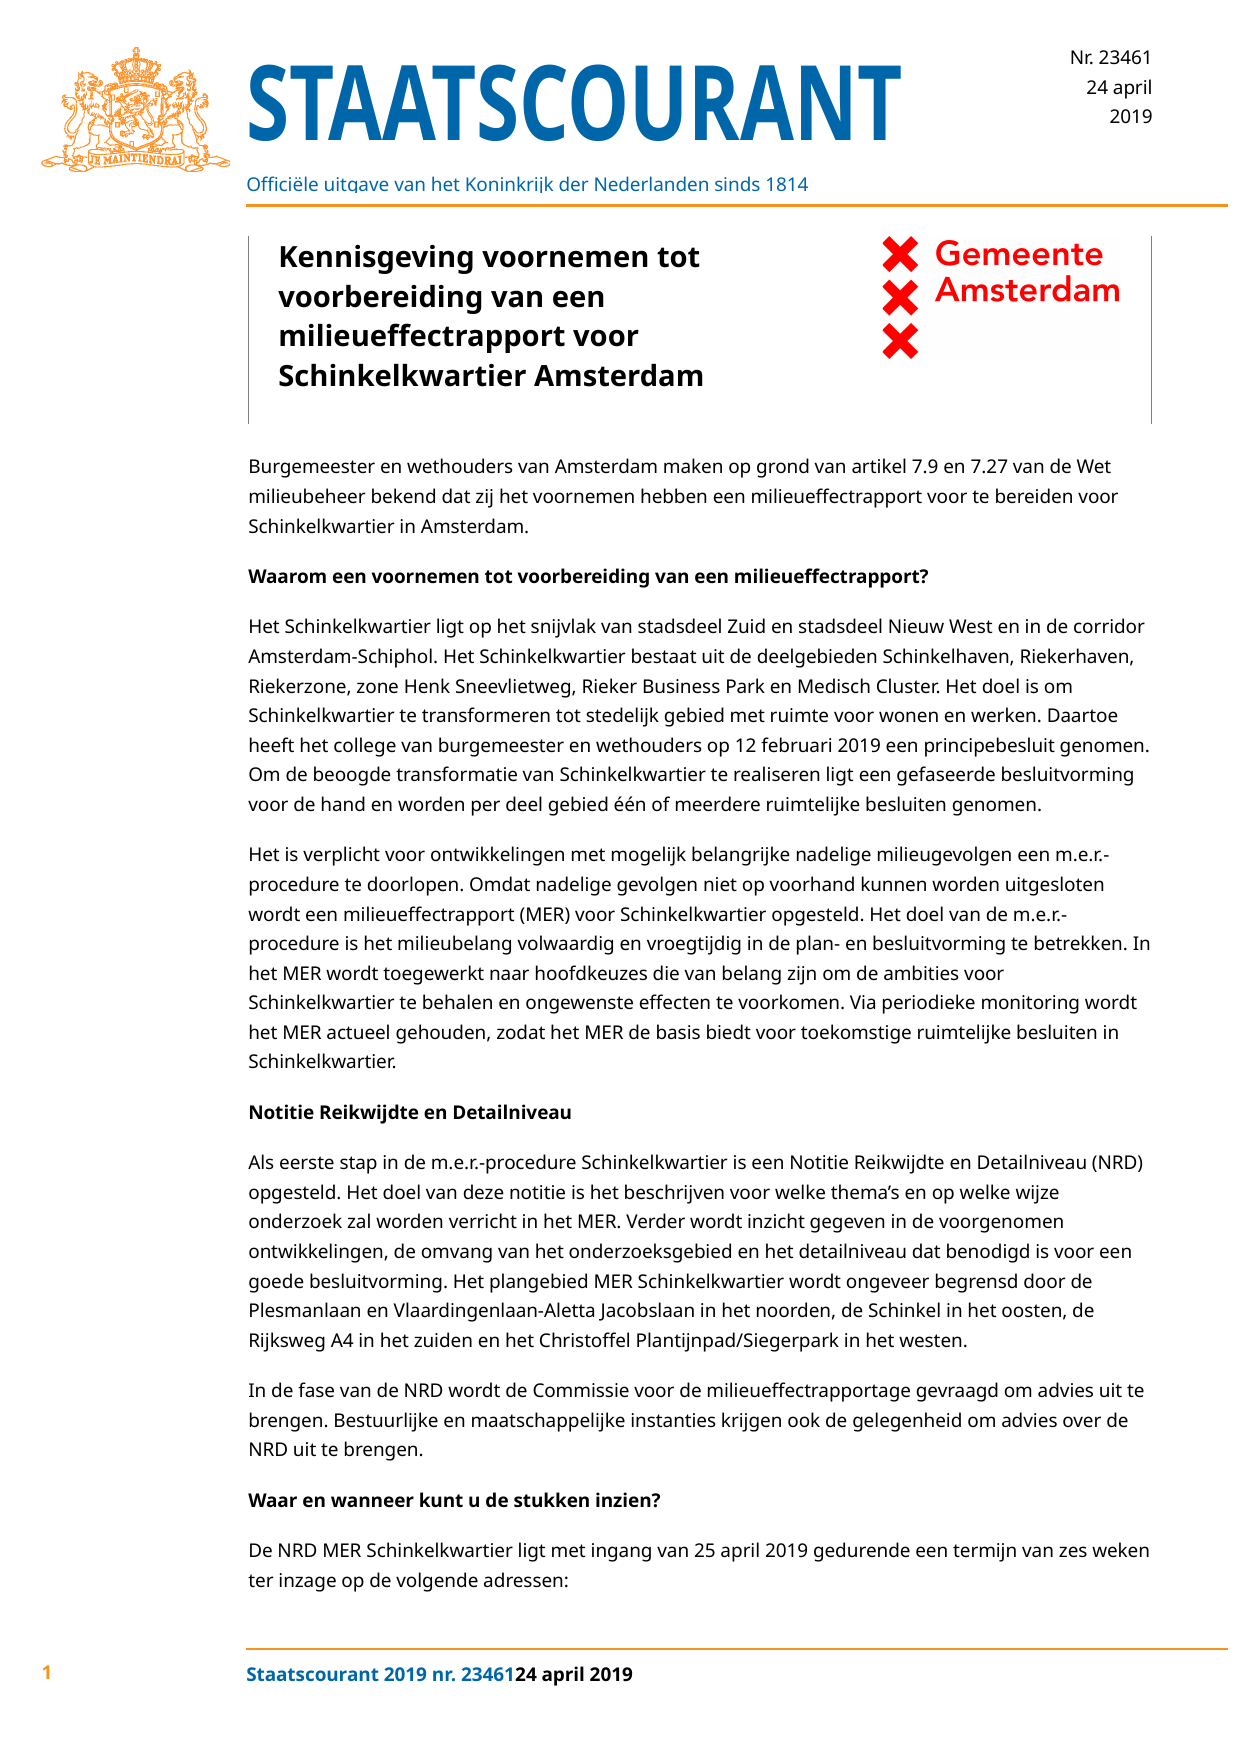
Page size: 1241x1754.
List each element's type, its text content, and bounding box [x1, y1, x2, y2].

text Waarom een voornemen tot voorbereiding van een milieueffectrapport? [248, 563, 1152, 589]
text Burgemeester en wethouders van Amsterdam maken op grond van artikel 7.9 en 7.27 van de Wet milieubeheer bekend dat zij het voornemen hebben een milieueffectrapport voor te bereiden voor Schinkelkwartier in Amsterdam. [248, 454, 1152, 538]
table_header [850, 236, 1151, 424]
table_header Kennisgeving voornemen tot voorbereiding van een milieueffectrapport voor Schinkelkwartier Amsterdam [249, 236, 850, 424]
text De NRD MER Schinkelkwartier ligt met ingang van 25 april 2019 gedurende een termijn van zes weken ter inzage op de volgende adressen: [248, 1537, 1152, 1593]
text Notitie Reikwijdte en Detailniveau [248, 1099, 1152, 1125]
picture [882, 236, 1119, 359]
text Het Schinkelkwartier ligt op het snijvlak van stadsdeel Zuid en stadsdeel Nieuw West en in de corridor Amsterdam-Schiphol. Het Schinkelkwartier bestaat uit de deelgebieden Schinkelhaven, Riekerhaven, Riekerzone, zone Henk Sneevlietweg, Rieker Business Park en Medisch Cluster. Het doel is om Schinkelkwartier te transformeren tot stedelijk gebied met ruimte voor wonen en werken. Daartoe heeft het college van burgemeester en wethouders op 12 februari 2019 een principebesluit genomen. Om de beoogde transformatie van Schinkelkwartier te realiseren ligt een gefaseerde besluitvorming voor de hand en worden per deel gebied één of meerdere ruimtelijke besluiten genomen. [248, 614, 1152, 817]
text In de fase van de NRD wordt de Commissie voor de milieueffectrapportage gevraagd om advies uit te brengen. Bestuurlijke en maatschappelijke instanties krijgen ook de gelegenheid om advies over de NRD uit te brengen. [248, 1377, 1152, 1462]
text Als eerste stap in de m.e.r.-procedure Schinkelkwartier is een Notitie Reikwijdte en Detailniveau (NRD) opgesteld. Het doel van deze notitie is het beschrijven voor welke thema’s en op welke wijze onderzoek zal worden verricht in het MER. Verder wordt inzicht gegeven in de voorgenomen ontwikkelingen, de omvang van het onderzoeksgebied en het detailniveau dat benodigd is voor een goede besluitvorming. Het plangebied MER Schinkelkwartier wordt ongeveer begrensd door de Plesmanlaan en Vlaardingenlaan-Aletta Jacobslaan in het noorden, de Schinkel in het oosten, de Rijksweg A4 in het zuiden en het Christoffel Plantijnpad/Siegerpark in het westen. [248, 1149, 1152, 1353]
picture [41, 47, 231, 172]
text Het is verplicht voor ontwikkelingen met mogelijk belangrijke nadelige milieugevolgen een m.e.r.-procedure te doorlopen. Omdat nadelige gevolgen niet op voorhand kunnen worden uitgesloten wordt een milieueffectrapport (MER) voor Schinkelkwartier opgesteld. Het doel van de m.e.r.-procedure is het milieubelang volwaardig en vroegtijdig in de plan- en besluitvorming te betrekken. In het MER wordt toegewerkt naar hoofdkeuzes die van belang zijn om de ambities voor Schinkelkwartier te behalen en ongewenste effecten te voorkomen. Via periodieke monitoring wordt het MER actueel gehouden, zodat het MER de basis biedt voor toekomstige ruimtelijke besluiten in Schinkelkwartier. [248, 842, 1152, 1074]
text Waar en wanneer kunt u de stukken inzien? [248, 1487, 1152, 1513]
